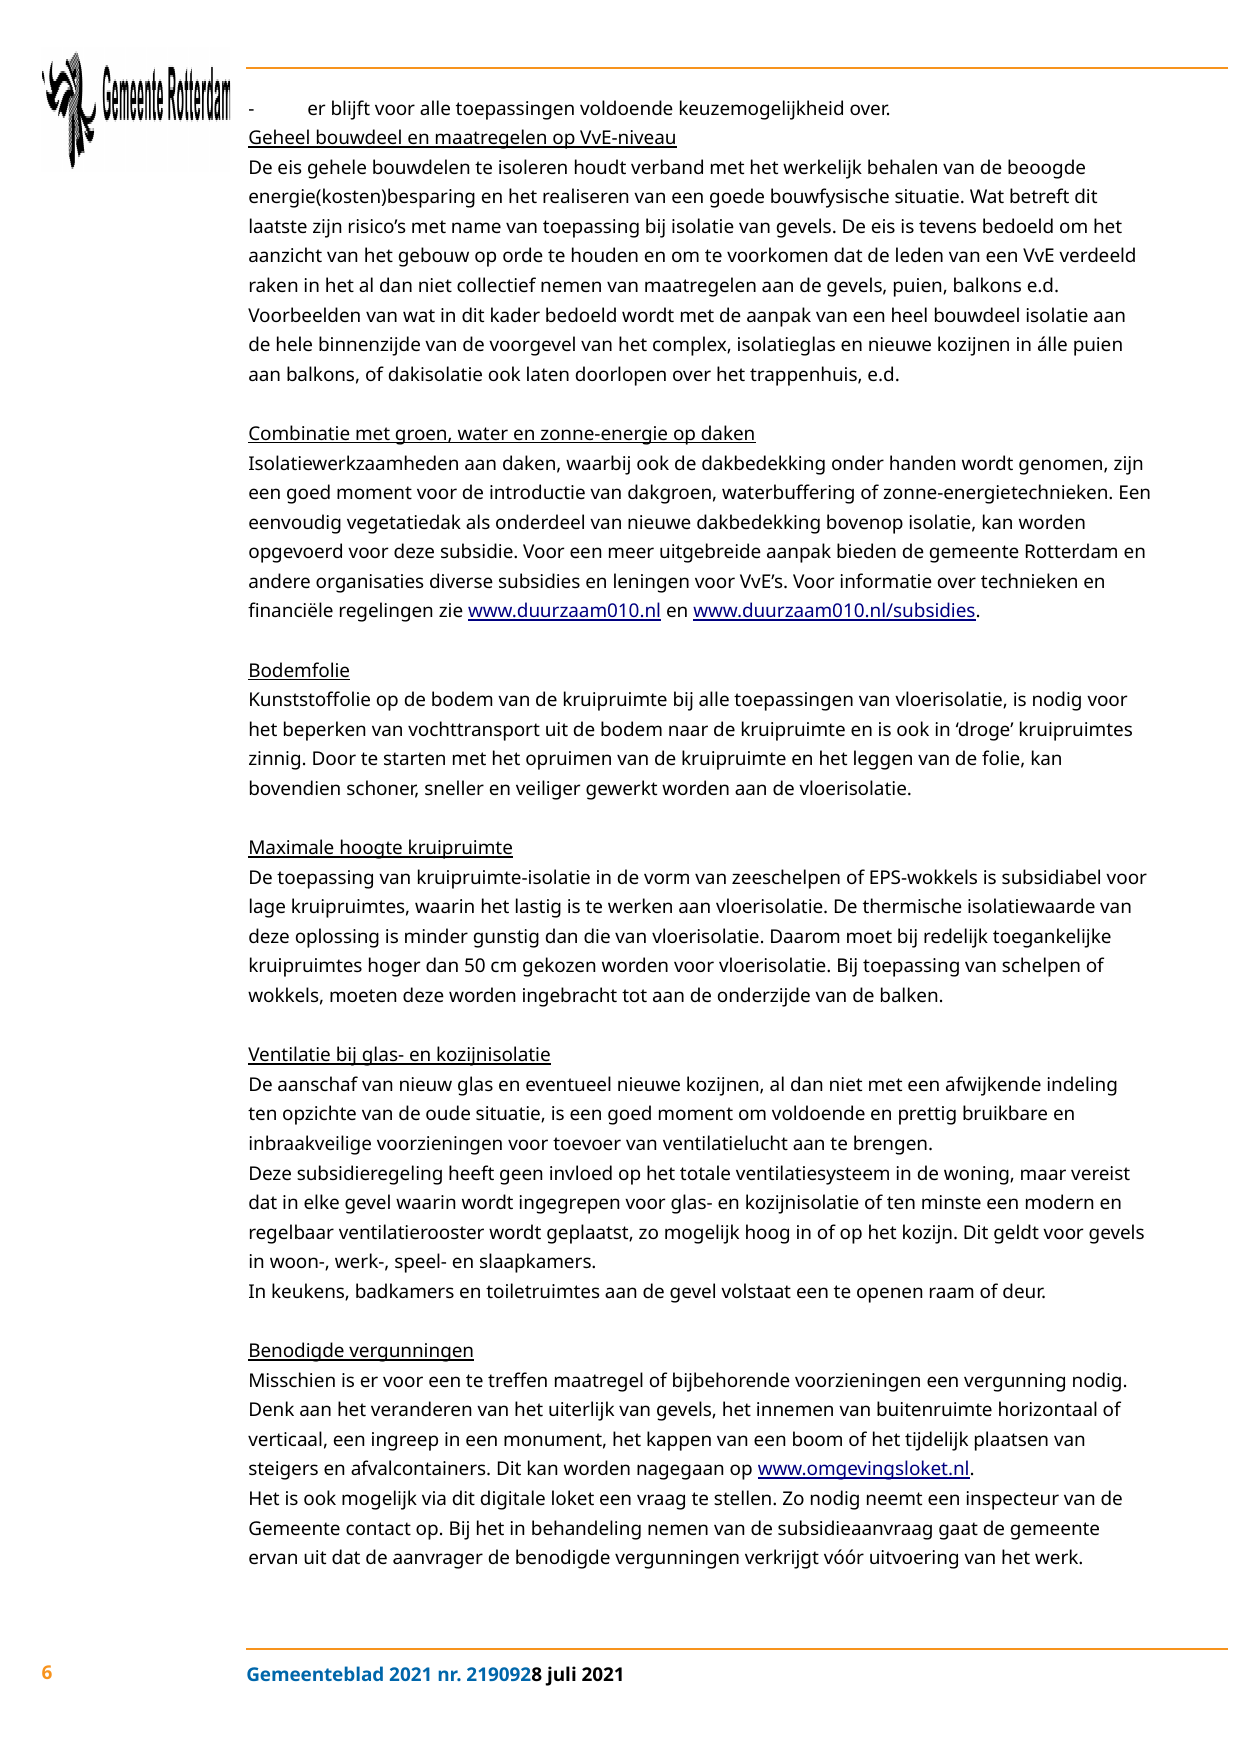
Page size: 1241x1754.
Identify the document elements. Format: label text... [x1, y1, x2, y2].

text De aanschaf van nieuw glas en eventueel nieuwe kozijnen, al dan niet met een afwijkende indeling ten opzichte van de oude situatie, is een goed moment om voldoende en prettig bruikbare en inbraakveilige voorzieningen voor toevoer van ventilatielucht aan te brengen. [248, 1071, 1152, 1156]
picture [41, 47, 231, 172]
text In keukens, badkamers en toiletruimtes aan de gevel volstaat een te openen raam of deur. [248, 1278, 1152, 1304]
text Misschien is er voor een te treffen maatregel of bijbehorende voorzieningen een vergunning nodig. Denk aan het veranderen van het uiterlijk van gevels, het innemen van buitenruimte horizontaal of verticaal, een ingreep in een monument, het kappen van een boom of het tijdelijk plaatsen van steigers en afvalcontainers. Dit kan worden nagegaan op www.omgevingsloket.nl. [248, 1367, 1152, 1481]
text Isolatiewerkzaamheden aan daken, waarbij ook de dakbedekking onder handen wordt genomen, zijn een goed moment voor de introductie van dakgroen, waterbuffering of zonne-energietechnieken. Een eenvoudig vegetatiedak als onderdeel van nieuwe dakbedekking bovenop isolatie, kan worden opgevoerd voor deze subsidie. Voor een meer uitgebreide aanpak bieden de gemeente Rotterdam en andere organisaties diverse subsidies en leningen voor VvE’s. Voor informatie over technieken en financiële regelingen zie www.duurzaam010.nl en www.duurzaam010.nl/subsidies. [248, 450, 1152, 623]
text Geheel bouwdeel en maatregelen op VvE-niveau [248, 124, 1152, 150]
text Combinatie met groen, water en zonne-energie op daken [248, 420, 1152, 446]
list er blijft voor alle toepassingen voldoende keuzemogelijkheid over. [248, 95, 1152, 121]
text Bodemfolie [248, 657, 1152, 683]
text Het is ook mogelijk via dit digitale loket een vraag te stellen. Zo nodig neemt een inspecteur van de Gemeente contact op. Bij het in behandeling nemen van de subsidieaanvraag gaat de gemeente ervan uit dat de aanvrager de benodigde vergunningen verkrijgt vóór uitvoering van het werk. [248, 1485, 1152, 1570]
text Deze subsidieregeling heeft geen invloed op het totale ventilatiesysteem in de woning, maar vereist dat in elke gevel waarin wordt ingegrepen voor glas- en kozijnisolatie of ten minste een modern en regelbaar ventilatierooster wordt geplaatst, zo mogelijk hoog in of op het kozijn. Dit geldt voor gevels in woon-, werk-, speel- en slaapkamers. [248, 1160, 1152, 1274]
text Ventilatie bij glas- en kozijnisolatie [248, 1041, 1152, 1067]
text Voorbeelden van wat in dit kader bedoeld wordt met de aanpak van een heel bouwdeel isolatie aan de hele binnenzijde van de voorgevel van het complex, isolatieglas en nieuwe kozijnen in álle puien aan balkons, of dakisolatie ook laten doorlopen over het trappenhuis, e.d. [248, 302, 1152, 387]
text Benodigde vergunningen [248, 1337, 1152, 1363]
text Maximale hoogte kruipruimte [248, 834, 1152, 860]
text Kunststoffolie op de bodem van de kruipruimte bij alle toepassingen van vloerisolatie, is nodig voor het beperken van vochttransport uit de bodem naar de kruipruimte en is ook in ‘droge’ kruipruimtes zinnig. Door te starten met het opruimen van de kruipruimte en het leggen van de folie, kan bovendien schoner, sneller en veiliger gewerkt worden aan de vloerisolatie. [248, 686, 1152, 801]
text De eis gehele bouwdelen te isoleren houdt verband met het werkelijk behalen van de beoogde energie(kosten)besparing en het realiseren van een goede bouwfysische situatie. Wat betreft dit laatste zijn risico’s met name van toepassing bij isolatie van gevels. De eis is tevens bedoeld om het aanzicht van het gebouw op orde te houden en om te voorkomen dat de leden van een VvE verdeeld raken in het al dan niet collectief nemen van maatregelen aan de gevels, puien, balkons e.d. [248, 154, 1152, 298]
text De toepassing van kruipruimte-isolatie in de vorm van zeeschelpen of EPS-wokkels is subsidiabel voor lage kruipruimtes, waarin het lastig is te werken aan vloerisolatie. De thermische isolatiewaarde van deze oplossing is minder gunstig dan die van vloerisolatie. Daarom moet bij redelijk toegankelijke kruipruimtes hoger dan 50 cm gekozen worden voor vloerisolatie. Bij toepassing van schelpen of wokkels, moeten deze worden ingebracht tot aan de onderzijde van de balken. [248, 864, 1152, 1008]
